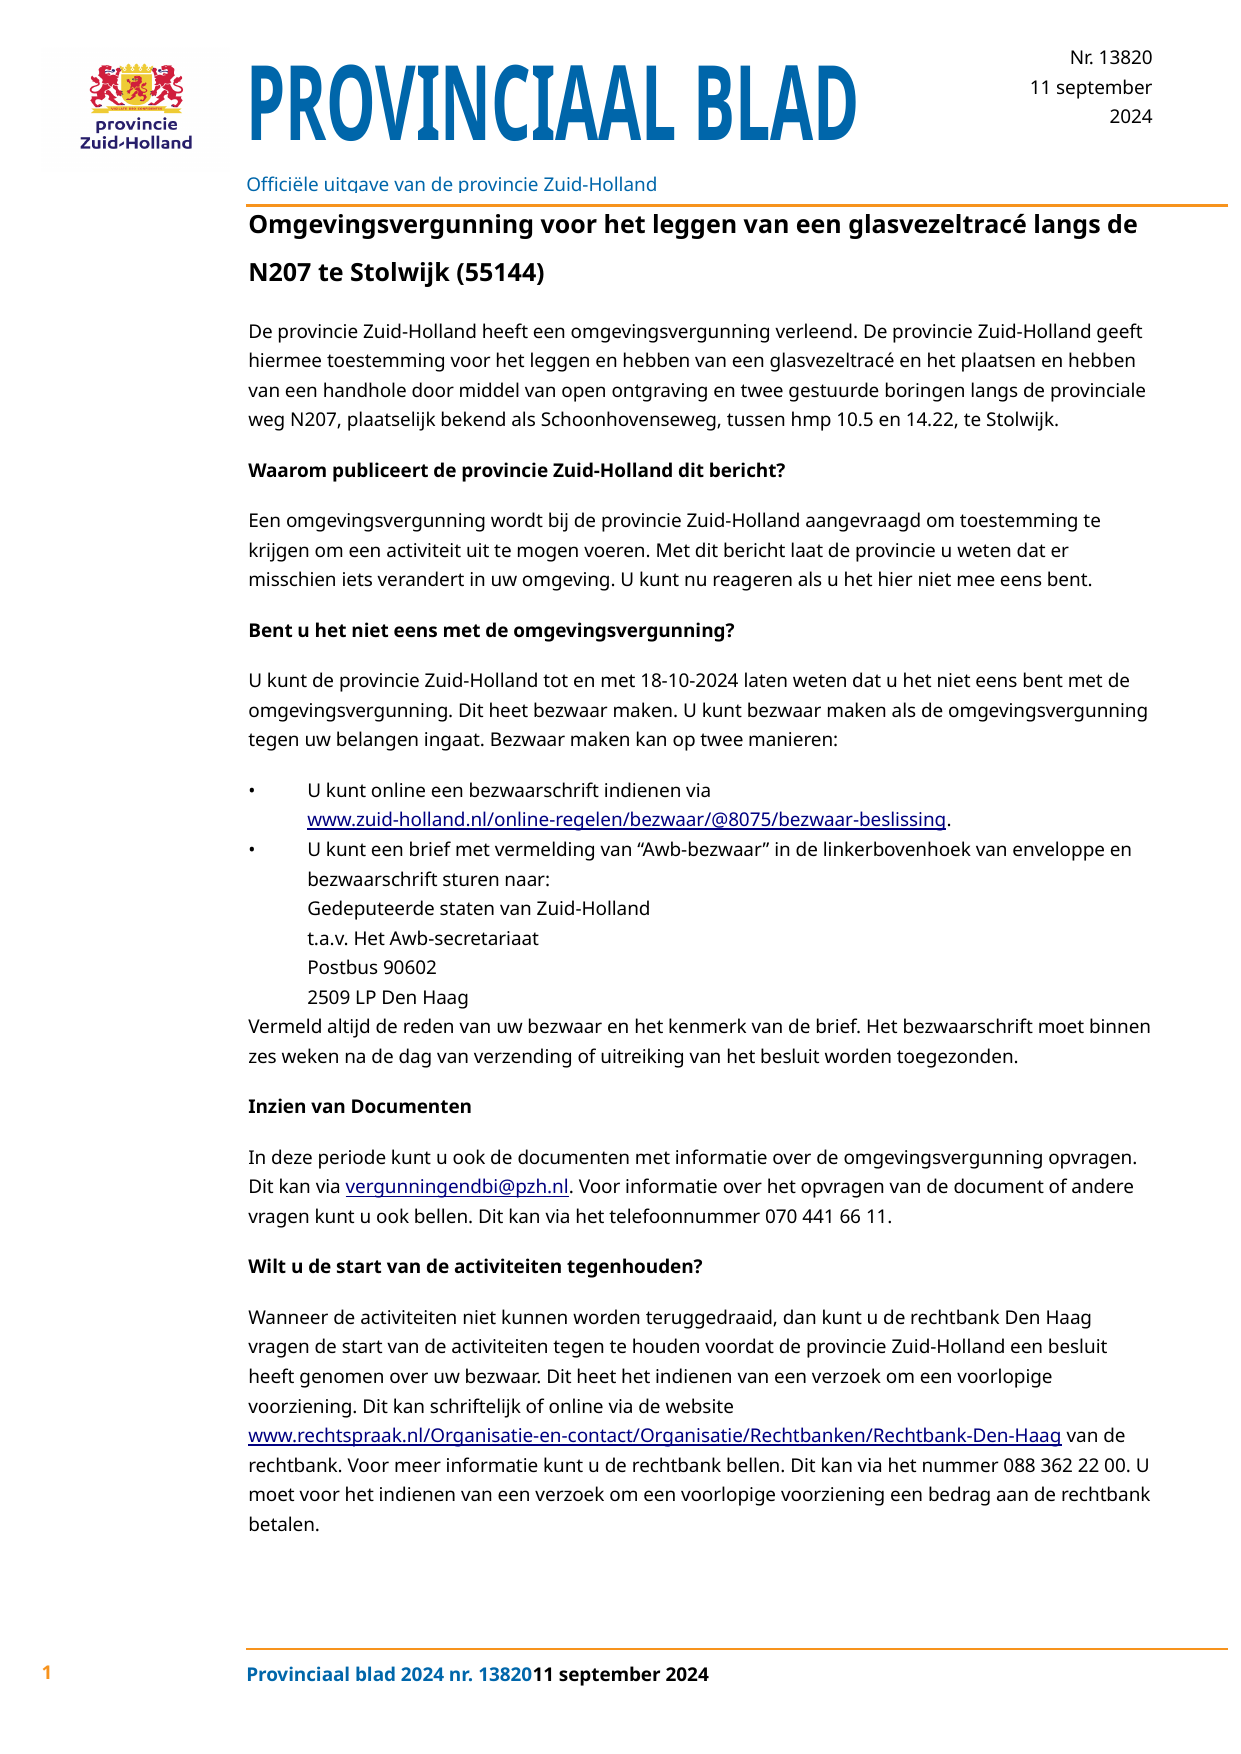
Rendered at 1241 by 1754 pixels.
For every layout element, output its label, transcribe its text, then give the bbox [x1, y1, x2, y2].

list Postbus 90602 [248, 954, 1152, 980]
list 2509 LP Den Haag [248, 984, 1152, 1010]
text De provincie Zuid-Holland heeft een omgevingsvergunning verleend. De provincie Zuid-Holland geeft hiermee toestemming voor het leggen en hebben van een glasvezeltracé en het plaatsen en hebben van een handhole door middel van open ontgraving en twee gestuurde boringen langs de provinciale weg N207, plaatselijk bekend als Schoonhovenseweg, tussen hmp 10.5 en 14.22, te Stolwijk. [248, 318, 1152, 432]
list t.a.v. Het Awb-secretariaat [248, 925, 1152, 951]
text Een omgevingsvergunning wordt bij de provincie Zuid-Holland aangevraagd om toestemming te krijgen om een activiteit uit te mogen voeren. Met dit bericht laat de provincie u weten dat er misschien iets verandert in uw omgeving. U kunt nu reageren als u het hier niet mee eens bent. [248, 507, 1152, 592]
text In deze periode kunt u ook de documenten met informatie over de omgevingsvergunning opvragen. Dit kan via vergunningendbi@pzh.nl. Voor informatie over het opvragen van de document of andere vragen kunt u ook bellen. Dit kan via het telefoonnummer 070 441 66 11. [248, 1144, 1152, 1229]
list U kunt online een bezwaarschrift indienen via www.zuid-holland.nl/online-regelen/bezwaar/@8075/bezwaar-beslissing. [248, 777, 1152, 832]
text Inzien van Documenten [248, 1094, 1152, 1119]
list U kunt een brief met vermelding van “Awb-bezwaar” in de linkerbovenhoek van enveloppe en bezwaarschrift sturen naar: [248, 836, 1152, 892]
text Waarom publiceert de provincie Zuid-Holland dit bericht? [248, 457, 1152, 483]
text Wanneer de activiteiten niet kunnen worden teruggedraaid, dan kunt u de rechtbank Den Haag vragen de start van de activiteiten tegen te houden voordat de provincie Zuid-Holland een besluit heeft genomen over uw bezwaar. Dit heet het indienen van een verzoek om een voorlopige voorziening. Dit kan schriftelijk of online via de website www.rechtspraak.nl/Organisatie-en-contact/Organisatie/Rechtbanken/Rechtbank-Den-Haag van de rechtbank. Voor meer informatie kunt u de rechtbank bellen. Dit kan via het nummer 088 362 22 00. U moet voor het indienen van een verzoek om een voorlopige voorziening een bedrag aan de rechtbank betalen. [248, 1304, 1152, 1537]
text Wilt u de start van de activiteiten tegenhouden? [248, 1254, 1152, 1279]
text Bent u het niet eens met de omgevingsvergunning? [248, 617, 1152, 643]
text Omgevingsvergunning voor het leggen van een glasvezeltracé langs de N207 te Stolwijk (55144) [248, 207, 1152, 288]
text U kunt de provincie Zuid-Holland tot en met 18-10-2024 laten weten dat u het niet eens bent met de omgevingsvergunning. Dit heet bezwaar maken. U kunt bezwaar maken als de omgevingsvergunning tegen uw belangen ingaat. Bezwaar maken kan op twee manieren: [248, 667, 1152, 752]
text Vermeld altijd de reden van uw bezwaar en het kenmerk van de brief. Het bezwaarschrift moet binnen zes weken na de dag van verzending of uitreiking van het besluit worden toegezonden. [248, 1014, 1152, 1069]
list Gedeputeerde staten van Zuid-Holland [248, 895, 1152, 921]
picture [41, 47, 231, 172]
